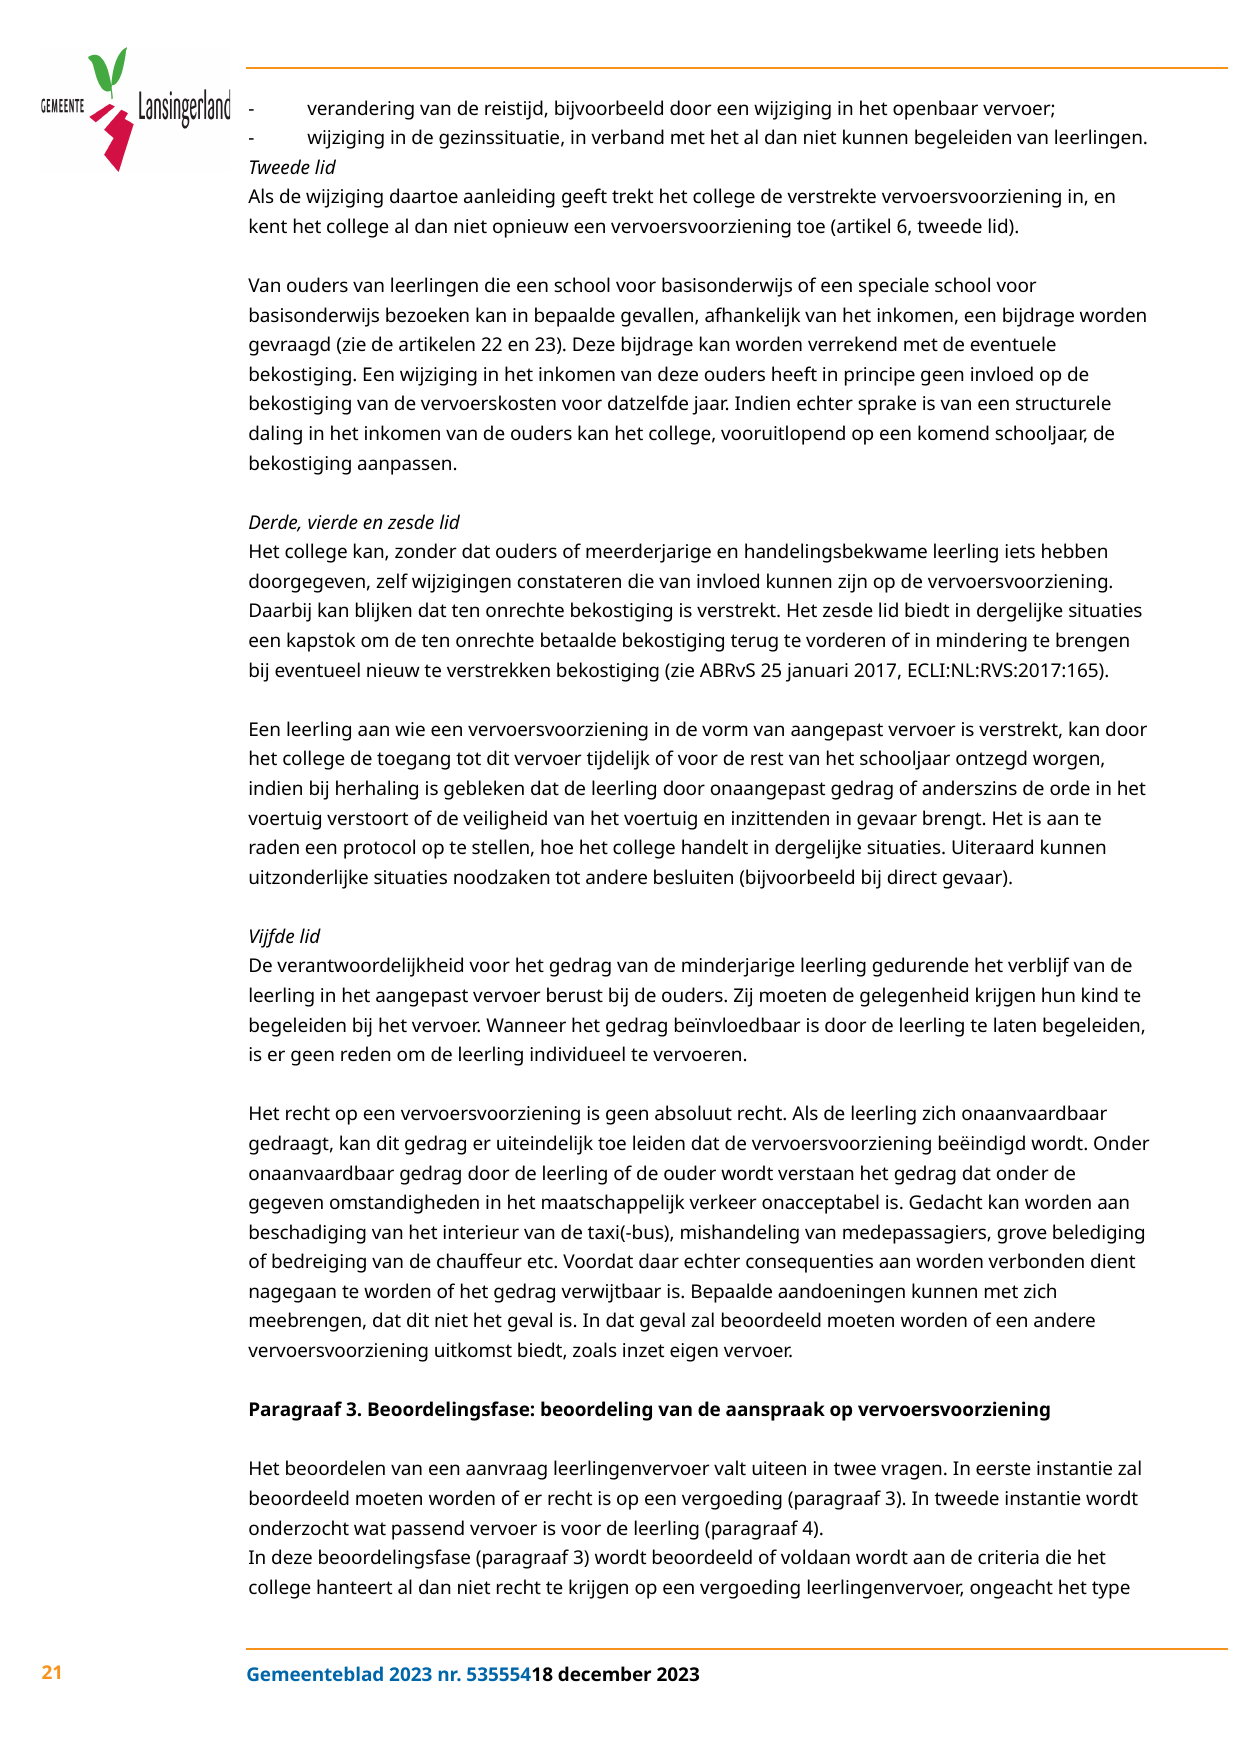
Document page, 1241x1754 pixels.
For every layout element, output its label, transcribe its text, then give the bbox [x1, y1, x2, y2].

list verandering van de reistijd, bijvoorbeeld door een wijziging in het openbaar vervoer; [248, 95, 1152, 121]
text In deze beoordelingsfase (paragraaf 3) wordt beoordeeld of voldaan wordt aan de criteria die het college hanteert al dan niet recht te krijgen op een vergoeding leerlingenvervoer, ongeacht het type [248, 1544, 1152, 1600]
picture [41, 47, 231, 172]
text Een leerling aan wie een vervoersvoorziening in de vorm van aangepast vervoer is verstrekt, kan door het college de toegang tot dit vervoer tijdelijk of voor de rest van het schooljaar ontzegd worgen, indien bij herhaling is gebleken dat de leerling door onaangepast gedrag of anderszins de orde in het voertuig verstoort of de veiligheid van het voertuig en inzittenden in gevaar brengt. Het is aan te raden een protocol op te stellen, hoe het college handelt in dergelijke situaties. Uiteraard kunnen uitzonderlijke situaties noodzaken tot andere besluiten (bijvoorbeeld bij direct gevaar). [248, 716, 1152, 890]
list wijziging in de gezinssituatie, in verband met het al dan niet kunnen begeleiden van leerlingen. [248, 124, 1152, 150]
text Tweede lid [248, 154, 1152, 180]
text Vijfde lid [248, 923, 1152, 949]
text Het beoordelen van een aanvraag leerlingenvervoer valt uiteen in twee vragen. In eerste instantie zal beoordeeld moeten worden of er recht is op een vergoeding (paragraaf 3). In tweede instantie wordt onderzocht wat passend vervoer is voor de leerling (paragraaf 4). [248, 1456, 1152, 1541]
text De verantwoordelijkheid voor het gedrag van de minderjarige leerling gedurende het verblijf van de leerling in het aangepast vervoer berust bij de ouders. Zij moeten de gelegenheid krijgen hun kind te begeleiden bij het vervoer. Wanneer het gedrag beïnvloedbaar is door de leerling te laten begeleiden, is er geen reden om de leerling individueel te vervoeren. [248, 953, 1152, 1067]
text Paragraaf 3. Beoordelingsfase: beoordeling van de aanspraak op vervoersvoorziening [248, 1396, 1152, 1422]
text Als de wijziging daartoe aanleiding geeft trekt het college de verstrekte vervoersvoorziening in, en kent het college al dan niet opnieuw een vervoersvoorziening toe (artikel 6, tweede lid). [248, 183, 1152, 239]
text Van ouders van leerlingen die een school voor basisonderwijs of een speciale school voor basisonderwijs bezoeken kan in bepaalde gevallen, afhankelijk van het inkomen, een bijdrage worden gevraagd (zie de artikelen 22 en 23). Deze bijdrage kan worden verrekend met de eventuele bekostiging. Een wijziging in het inkomen van deze ouders heeft in principe geen invloed op de bekostiging van de vervoerskosten voor datzelfde jaar. Indien echter sprake is van een structurele daling in het inkomen van de ouders kan het college, vooruitlopend op een komend schooljaar, de bekostiging aanpassen. [248, 272, 1152, 476]
text Het college kan, zonder dat ouders of meerderjarige en handelingsbekwame leerling iets hebben doorgegeven, zelf wijzigingen constateren die van invloed kunnen zijn op de vervoersvoorziening. Daarbij kan blijken dat ten onrechte bekostiging is verstrekt. Het zesde lid biedt in dergelijke situaties een kapstok om de ten onrechte betaalde bekostiging terug te vorderen of in mindering te brengen bij eventueel nieuw te verstrekken bekostiging (zie ABRvS 25 januari 2017, ECLI:NL:RVS:2017:165). [248, 538, 1152, 683]
text Derde, vierde en zesde lid [248, 509, 1152, 535]
text Het recht op een vervoersvoorziening is geen absoluut recht. Als de leerling zich onaanvaardbaar gedraagt, kan dit gedrag er uiteindelijk toe leiden dat de vervoersvoorziening beëindigd wordt. Onder onaanvaardbaar gedrag door de leerling of de ouder wordt verstaan het gedrag dat onder de gegeven omstandigheden in het maatschappelijk verkeer onacceptabel is. Gedacht kan worden aan beschadiging van het interieur van de taxi(-bus), mishandeling van medepassagiers, grove belediging of bedreiging van de chauffeur etc. Voordat daar echter consequenties aan worden verbonden dient nagegaan te worden of het gedrag verwijtbaar is. Bepaalde aandoeningen kunnen met zich meebrengen, dat dit niet het geval is. In dat geval zal beoordeeld moeten worden of een andere vervoersvoorziening uitkomst biedt, zoals inzet eigen vervoer. [248, 1101, 1152, 1363]
